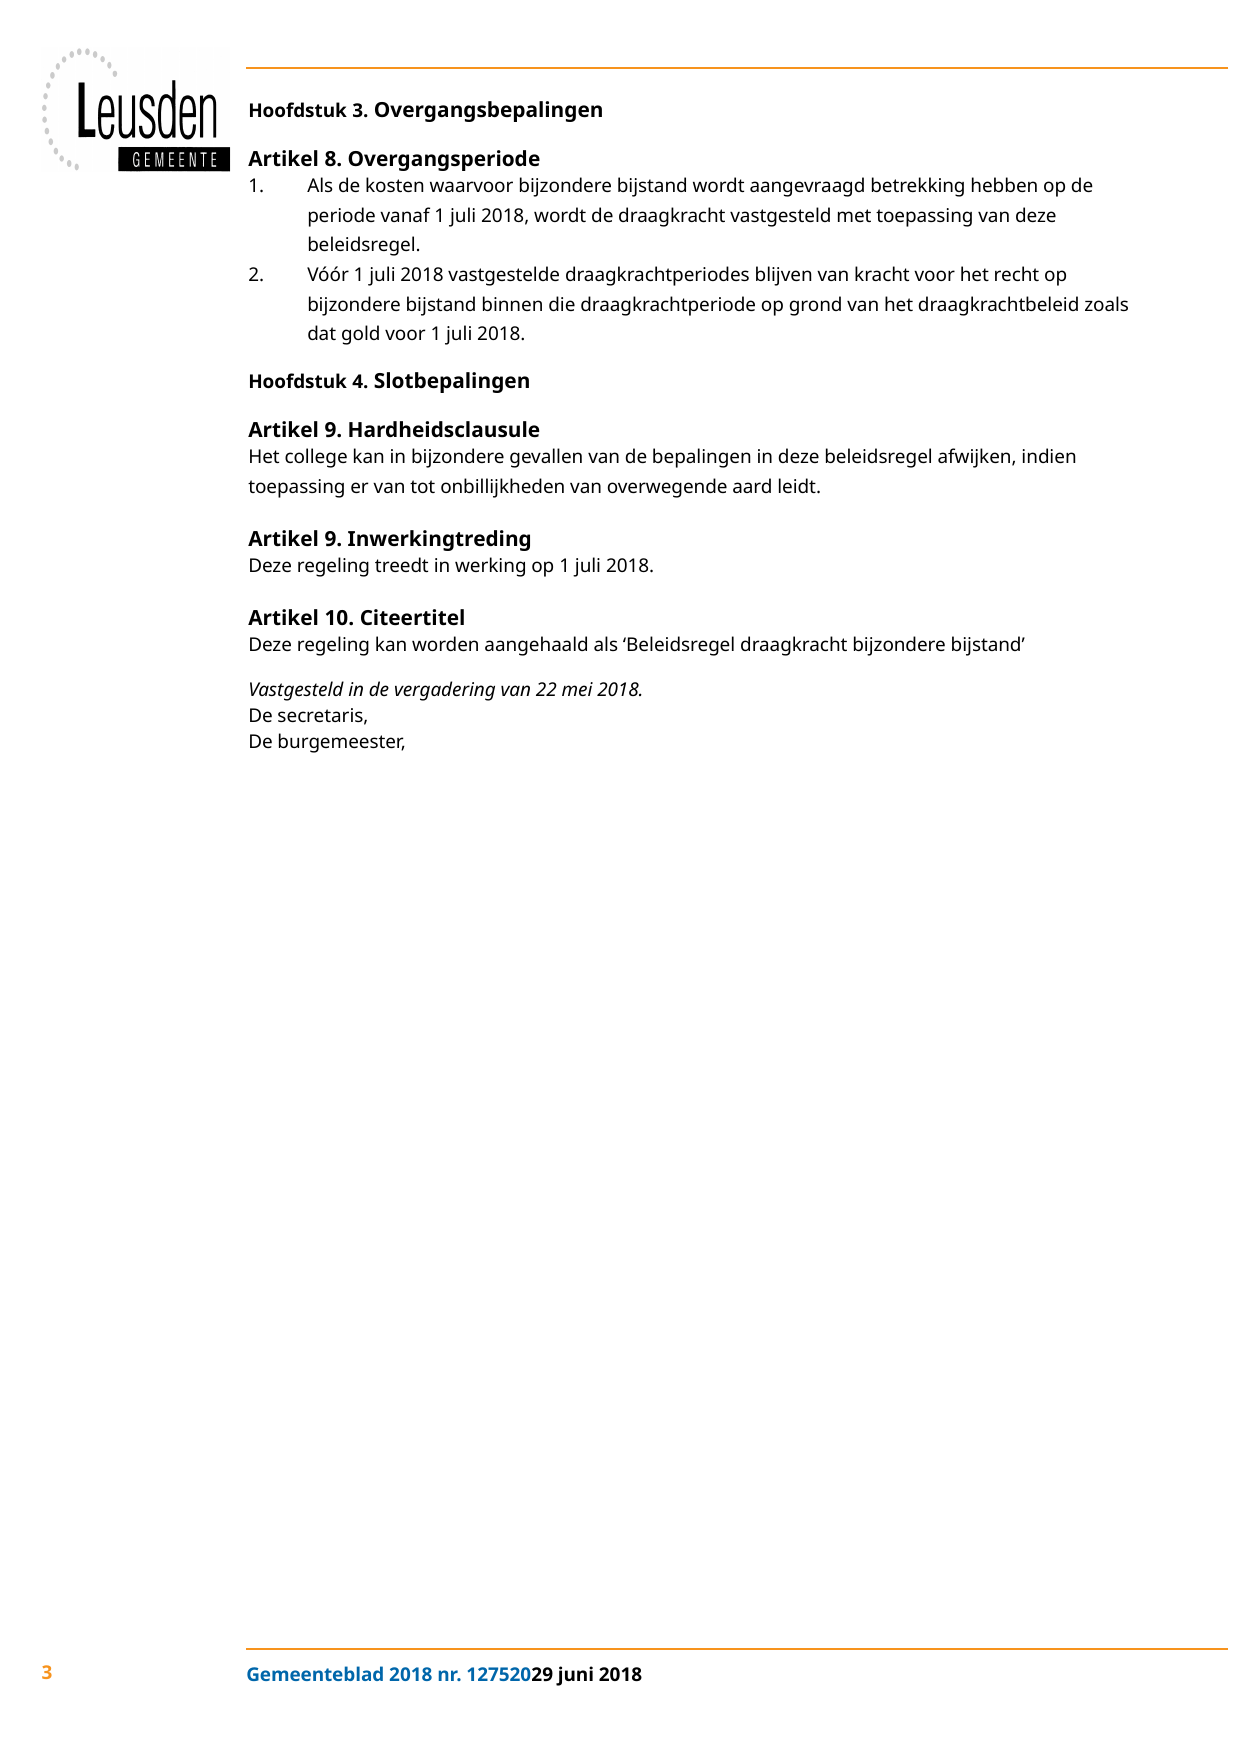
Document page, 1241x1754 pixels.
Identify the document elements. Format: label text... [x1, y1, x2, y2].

list Als de kosten waarvoor bijzondere bijstand wordt aangevraagd betrekking hebben op de periode vanaf 1 juli 2018, wordt de draagkracht vastgesteld met toepassing van deze beleidsregel. [248, 172, 1152, 257]
text Hoofdstuk 3. Overgangsbepalingen [248, 95, 1152, 123]
text Artikel 8. Overgangsperiode [248, 144, 1152, 172]
text Deze regeling treedt in werking op 1 juli 2018. [248, 552, 1152, 578]
text Artikel 9. Inwerkingtreding [248, 524, 1152, 552]
text Artikel 10. Citeertitel [248, 603, 1152, 631]
text Het college kan in bijzondere gevallen van de bepalingen in deze beleidsregel afwijken, indien toepassing er van tot onbillijkheden van overwegende aard leidt. [248, 444, 1152, 499]
text Deze regeling kan worden aangehaald als ‘Beleidsregel draagkracht bijzondere bijstand’ [248, 631, 1152, 657]
text Hoofdstuk 4. Slotbepalingen [248, 366, 1152, 394]
text Artikel 9. Hardheidsclausule [248, 415, 1152, 444]
text Vastgesteld in de vergadering van 22 mei 2018. [248, 677, 1152, 702]
picture [41, 47, 231, 172]
text De secretaris, [248, 702, 1152, 728]
list Vóór 1 juli 2018 vastgestelde draagkrachtperiodes blijven van kracht voor het recht op bijzondere bijstand binnen die draagkrachtperiode op grond van het draagkrachtbeleid zoals dat gold voor 1 juli 2018. [248, 261, 1152, 346]
text De burgemeester, [248, 728, 1152, 754]
